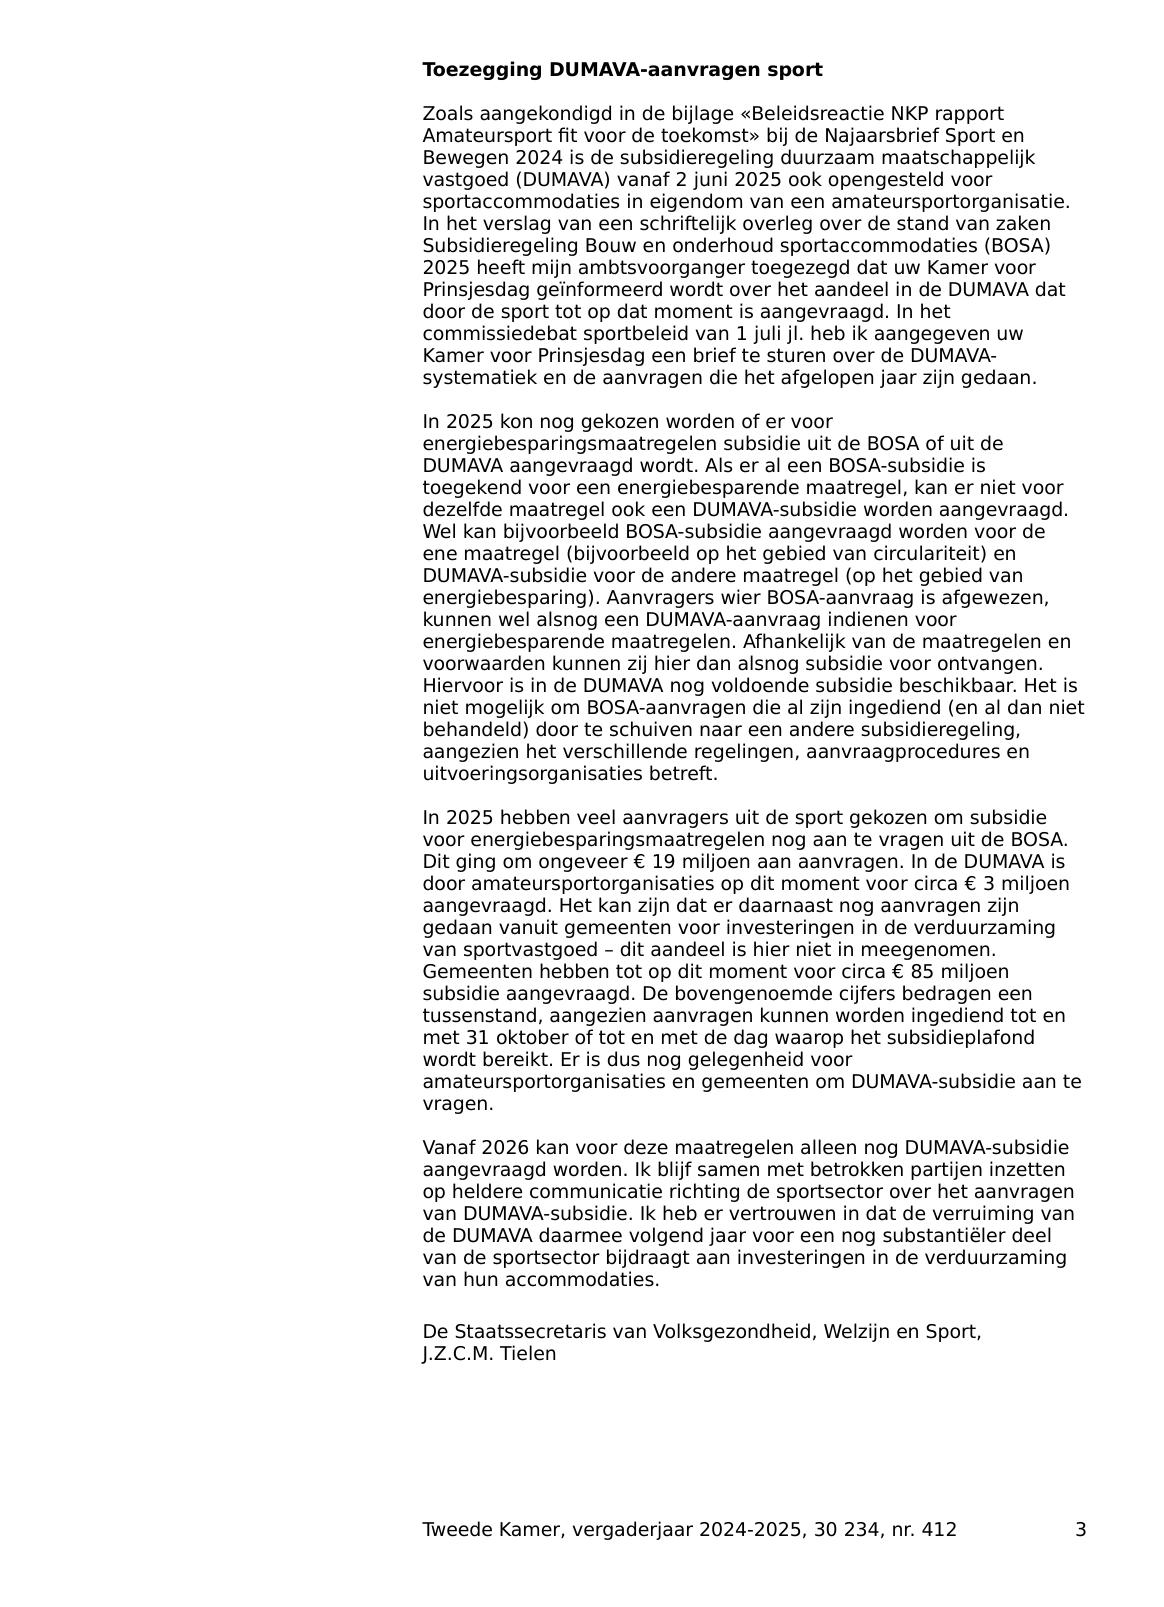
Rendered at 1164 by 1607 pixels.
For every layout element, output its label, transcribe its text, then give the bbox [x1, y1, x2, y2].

text Zoals aangekondigd in de bijlage «Beleidsreactie NKP rapport Amateursport fit voor de toekomst» bij de Najaarsbrief Sport en Bewegen 2024 is de subsidieregeling duurzaam maatschappelijk vastgoed (DUMAVA) vanaf 2 juni 2025 ook opengesteld voor sportaccommodaties in eigendom van een amateursportorganisatie. In het verslag van een schriftelijk overleg over de stand van zaken Subsidieregeling Bouw en onderhoud sportaccommodaties (BOSA) 2025 heeft mijn ambtsvoorganger toegezegd dat uw Kamer voor Prinsjesdag geïnformeerd wordt over het aandeel in de DUMAVA dat door de sport tot op dat moment is aangevraagd. In het commissiedebat sportbeleid van 1 juli jl. heb ik aangegeven uw Kamer voor Prinsjesdag een brief te sturen over de DUMAVA-systematiek en de aanvragen die het afgelopen jaar zijn gedaan. [422, 103, 1087, 389]
text Vanaf 2026 kan voor deze maatregelen alleen nog DUMAVA-subsidie aangevraagd worden. Ik blijf samen met betrokken partijen inzetten op heldere communicatie richting de sportsector over het aanvragen van DUMAVA-subsidie. Ik heb er vertrouwen in dat de verruiming van de DUMAVA daarmee volgend jaar voor een nog substantiëler deel van de sportsector bijdraagt aan investeringen in de verduurzaming van hun accommodaties. [422, 1137, 1087, 1291]
text In 2025 kon nog gekozen worden of er voor energiebesparingsmaatregelen subsidie uit de BOSA of uit de DUMAVA aangevraagd wordt. Als er al een BOSA-subsidie is toegekend voor een energiebesparende maatregel, kan er niet voor dezelfde maatregel ook een DUMAVA-subsidie worden aangevraagd. Wel kan bijvoorbeeld BOSA-subsidie aangevraagd worden voor de ene maatregel (bijvoorbeeld op het gebied van circulariteit) en DUMAVA-subsidie voor de andere maatregel (op het gebied van energiebesparing). Aanvragers wier BOSA-aanvraag is afgewezen, kunnen wel alsnog een DUMAVA-aanvraag indienen voor energiebesparende maatregelen. Afhankelijk van de maatregelen en voorwaarden kunnen zij hier dan alsnog subsidie voor ontvangen. Hiervoor is in de DUMAVA nog voldoende subsidie beschikbaar. Het is niet mogelijk om BOSA-aanvragen die al zijn ingediend (en al dan niet behandeld) door te schuiven naar een andere subsidieregeling, aangezien het verschillende regelingen, aanvraagprocedures en uitvoeringsorganisaties betreft. [422, 411, 1087, 785]
text In 2025 hebben veel aanvragers uit de sport gekozen om subsidie voor energiebesparingsmaatregelen nog aan te vragen uit de BOSA. Dit ging om ongeveer € 19 miljoen aan aanvragen. In de DUMAVA is door amateursportorganisaties op dit moment voor circa € 3 miljoen aangevraagd. Het kan zijn dat er daarnaast nog aanvragen zijn gedaan vanuit gemeenten voor investeringen in de verduurzaming van sportvastgoed – dit aandeel is hier niet in meegenomen. Gemeenten hebben tot op dit moment voor circa € 85 miljoen subsidie aangevraagd. De bovengenoemde cijfers bedragen een tussenstand, aangezien aanvragen kunnen worden ingediend tot en met 31 oktober of tot en met de dag waarop het subsidieplafond wordt bereikt. Er is dus nog gelegenheid voor amateursportorganisaties en gemeenten om DUMAVA-subsidie aan te vragen. [422, 807, 1087, 1115]
subtitle Toezegging DUMAVA-aanvragen sport [422, 59, 1087, 81]
text De Staatssecretaris van Volksgezondheid, Welzijn en Sport, J.Z.C.M. Tielen [422, 1321, 1087, 1365]
